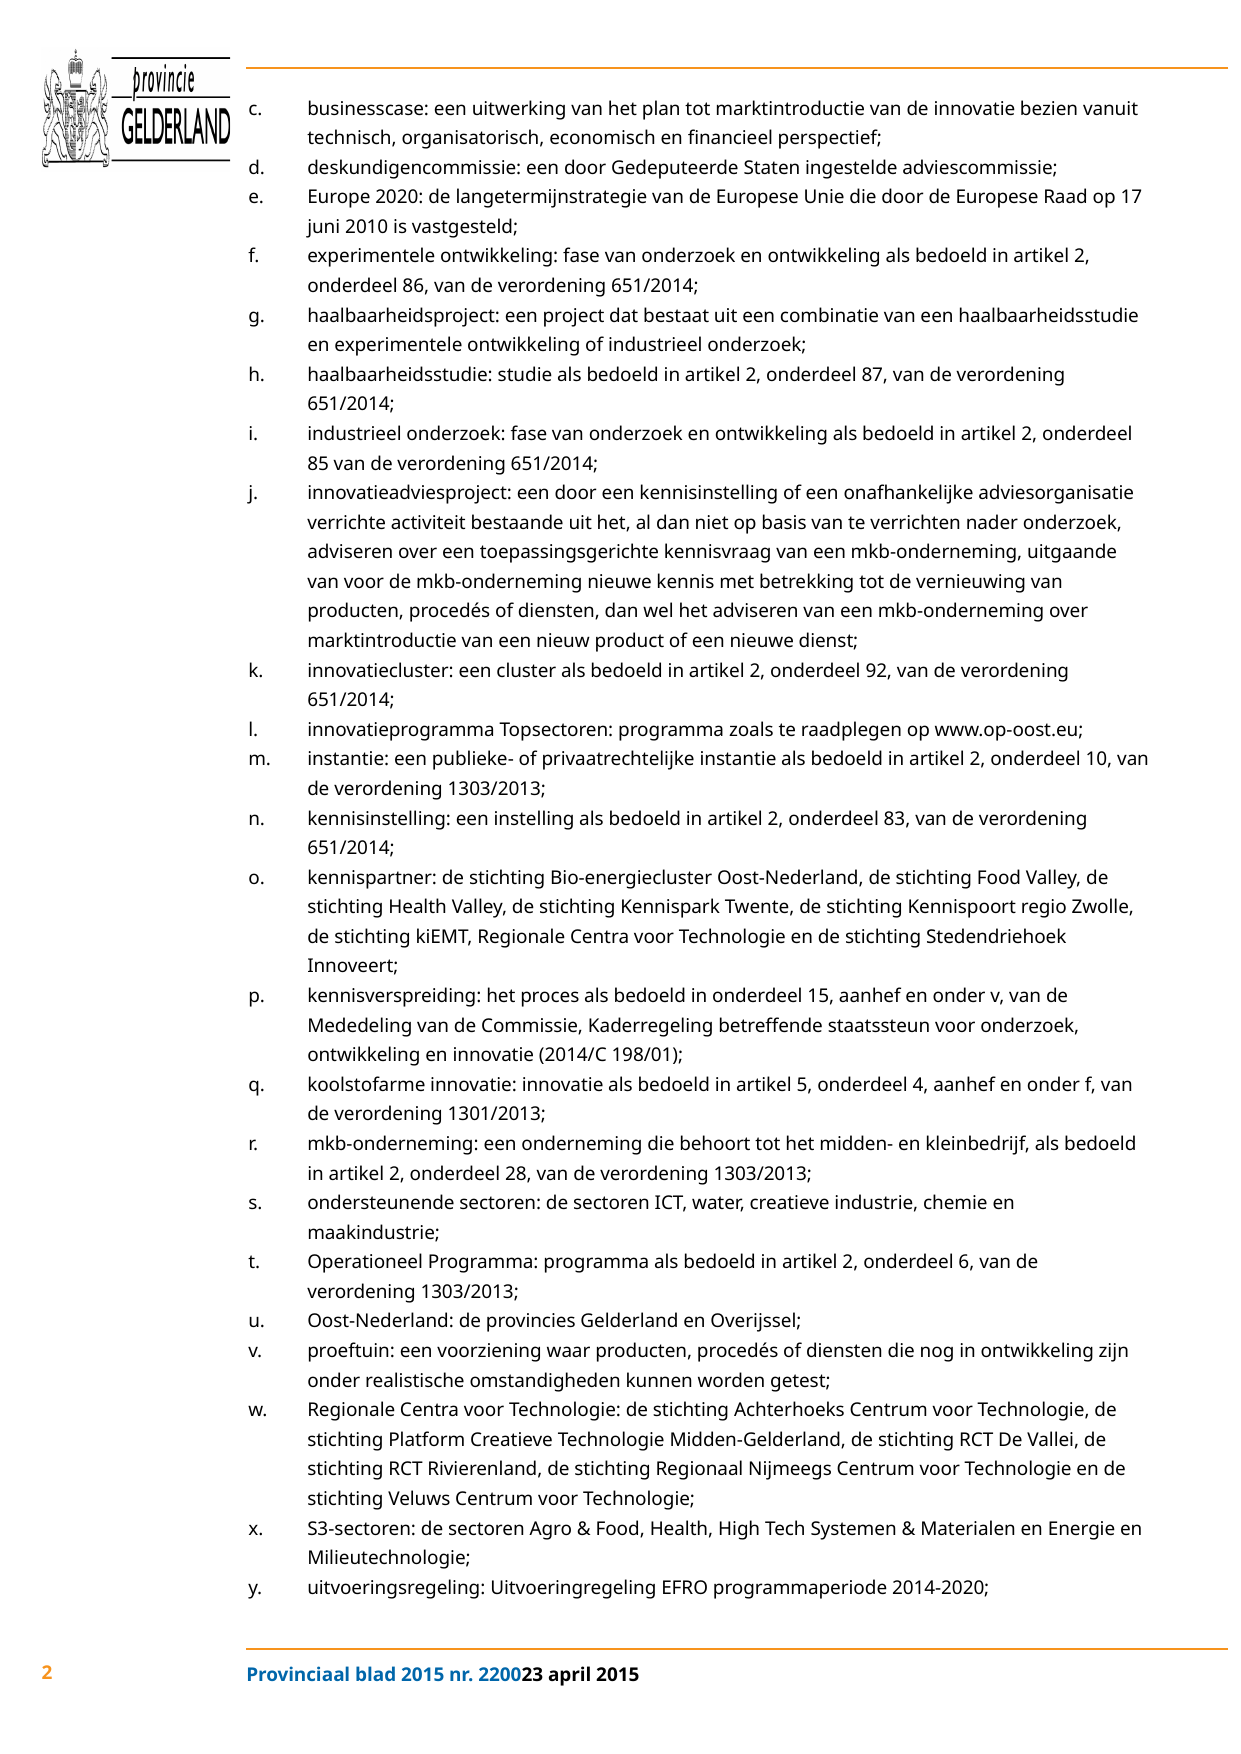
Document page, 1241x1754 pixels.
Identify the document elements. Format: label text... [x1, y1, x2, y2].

list koolstofarme innovatie: innovatie als bedoeld in artikel 5, onderdeel 4, aanhef en onder f, van de verordening 1301/2013; [248, 1071, 1152, 1126]
list businesscase: een uitwerking van het plan tot marktintroductie van de innovatie bezien vanuit technisch, organisatorisch, economisch en financieel perspectief; [248, 95, 1152, 150]
list kennispartner: de stichting Bio-energiecluster Oost-Nederland, de stichting Food Valley, de stichting Health Valley, de stichting Kennispark Twente, de stichting Kennispoort regio Zwolle, de stichting kiEMT, Regionale Centra voor Technologie en de stichting Stedendriehoek Innoveert; [248, 864, 1152, 978]
list innovatieadviesproject: een door een kennisinstelling of een onafhankelijke adviesorganisatie verrichte activiteit bestaande uit het, al dan niet op basis van te verrichten nader onderzoek, adviseren over een toepassingsgerichte kennisvraag van een mkb-onderneming, uitgaande van voor de mkb-onderneming nieuwe kennis met betrekking tot de vernieuwing van producten, procedés of diensten, dan wel het adviseren van een mkb-onderneming over marktintroductie van een nieuw product of een nieuwe dienst; [248, 479, 1152, 653]
list deskundigencommissie: een door Gedeputeerde Staten ingestelde adviescommissie; [248, 154, 1152, 180]
picture [41, 47, 231, 172]
list Oost-Nederland: de provincies Gelderland en Overijssel; [248, 1308, 1152, 1333]
list proeftuin: een voorziening waar producten, procedés of diensten die nog in ontwikkeling zijn onder realistische omstandigheden kunnen worden getest; [248, 1337, 1152, 1393]
list industrieel onderzoek: fase van onderzoek en ontwikkeling als bedoeld in artikel 2, onderdeel 85 van de verordening 651/2014; [248, 420, 1152, 476]
list Operationeel Programma: programma als bedoeld in artikel 2, onderdeel 6, van de verordening 1303/2013; [248, 1248, 1152, 1304]
list ondersteunende sectoren: de sectoren ICT, water, creatieve industrie, chemie en maakindustrie; [248, 1189, 1152, 1245]
list kennisinstelling: een instelling als bedoeld in artikel 2, onderdeel 83, van de verordening 651/2014; [248, 805, 1152, 860]
list Regionale Centra voor Technologie: de stichting Achterhoeks Centrum voor Technologie, de stichting Platform Creatieve Technologie Midden-Gelderland, de stichting RCT De Vallei, de stichting RCT Rivierenland, de stichting Regionaal Nijmeegs Centrum voor Technologie en de stichting Veluws Centrum voor Technologie; [248, 1396, 1152, 1511]
list instantie: een publieke- of privaatrechtelijke instantie als bedoeld in artikel 2, onderdeel 10, van de verordening 1303/2013; [248, 746, 1152, 801]
list uitvoeringsregeling: Uitvoeringregeling EFRO programmaperiode 2014-2020; [248, 1574, 1152, 1600]
list mkb-onderneming: een onderneming die behoort tot het midden- en kleinbedrijf, als bedoeld in artikel 2, onderdeel 28, van de verordening 1303/2013; [248, 1130, 1152, 1186]
list kennisverspreiding: het proces als bedoeld in onderdeel 15, aanhef en onder v, van de Mededeling van de Commissie, Kaderregeling betreffende staatssteun voor onderzoek, ontwikkeling en innovatie (2014/C 198/01); [248, 982, 1152, 1067]
list innovatiecluster: een cluster als bedoeld in artikel 2, onderdeel 92, van de verordening 651/2014; [248, 657, 1152, 712]
list haalbaarheidsstudie: studie als bedoeld in artikel 2, onderdeel 87, van de verordening 651/2014; [248, 361, 1152, 416]
list innovatieprogramma Topsectoren: programma zoals te raadplegen op www.op-oost.eu; [248, 716, 1152, 742]
list experimentele ontwikkeling: fase van onderzoek en ontwikkeling als bedoeld in artikel 2, onderdeel 86, van de verordening 651/2014; [248, 243, 1152, 298]
list Europe 2020: de langetermijnstrategie van de Europese Unie die door de Europese Raad op 17 juni 2010 is vastgesteld; [248, 183, 1152, 239]
list haalbaarheidsproject: een project dat bestaat uit een combinatie van een haalbaarheidsstudie en experimentele ontwikkeling of industrieel onderzoek; [248, 302, 1152, 357]
list S3-sectoren: de sectoren Agro & Food, Health, High Tech Systemen & Materialen en Energie en Milieutechnologie; [248, 1515, 1152, 1570]
